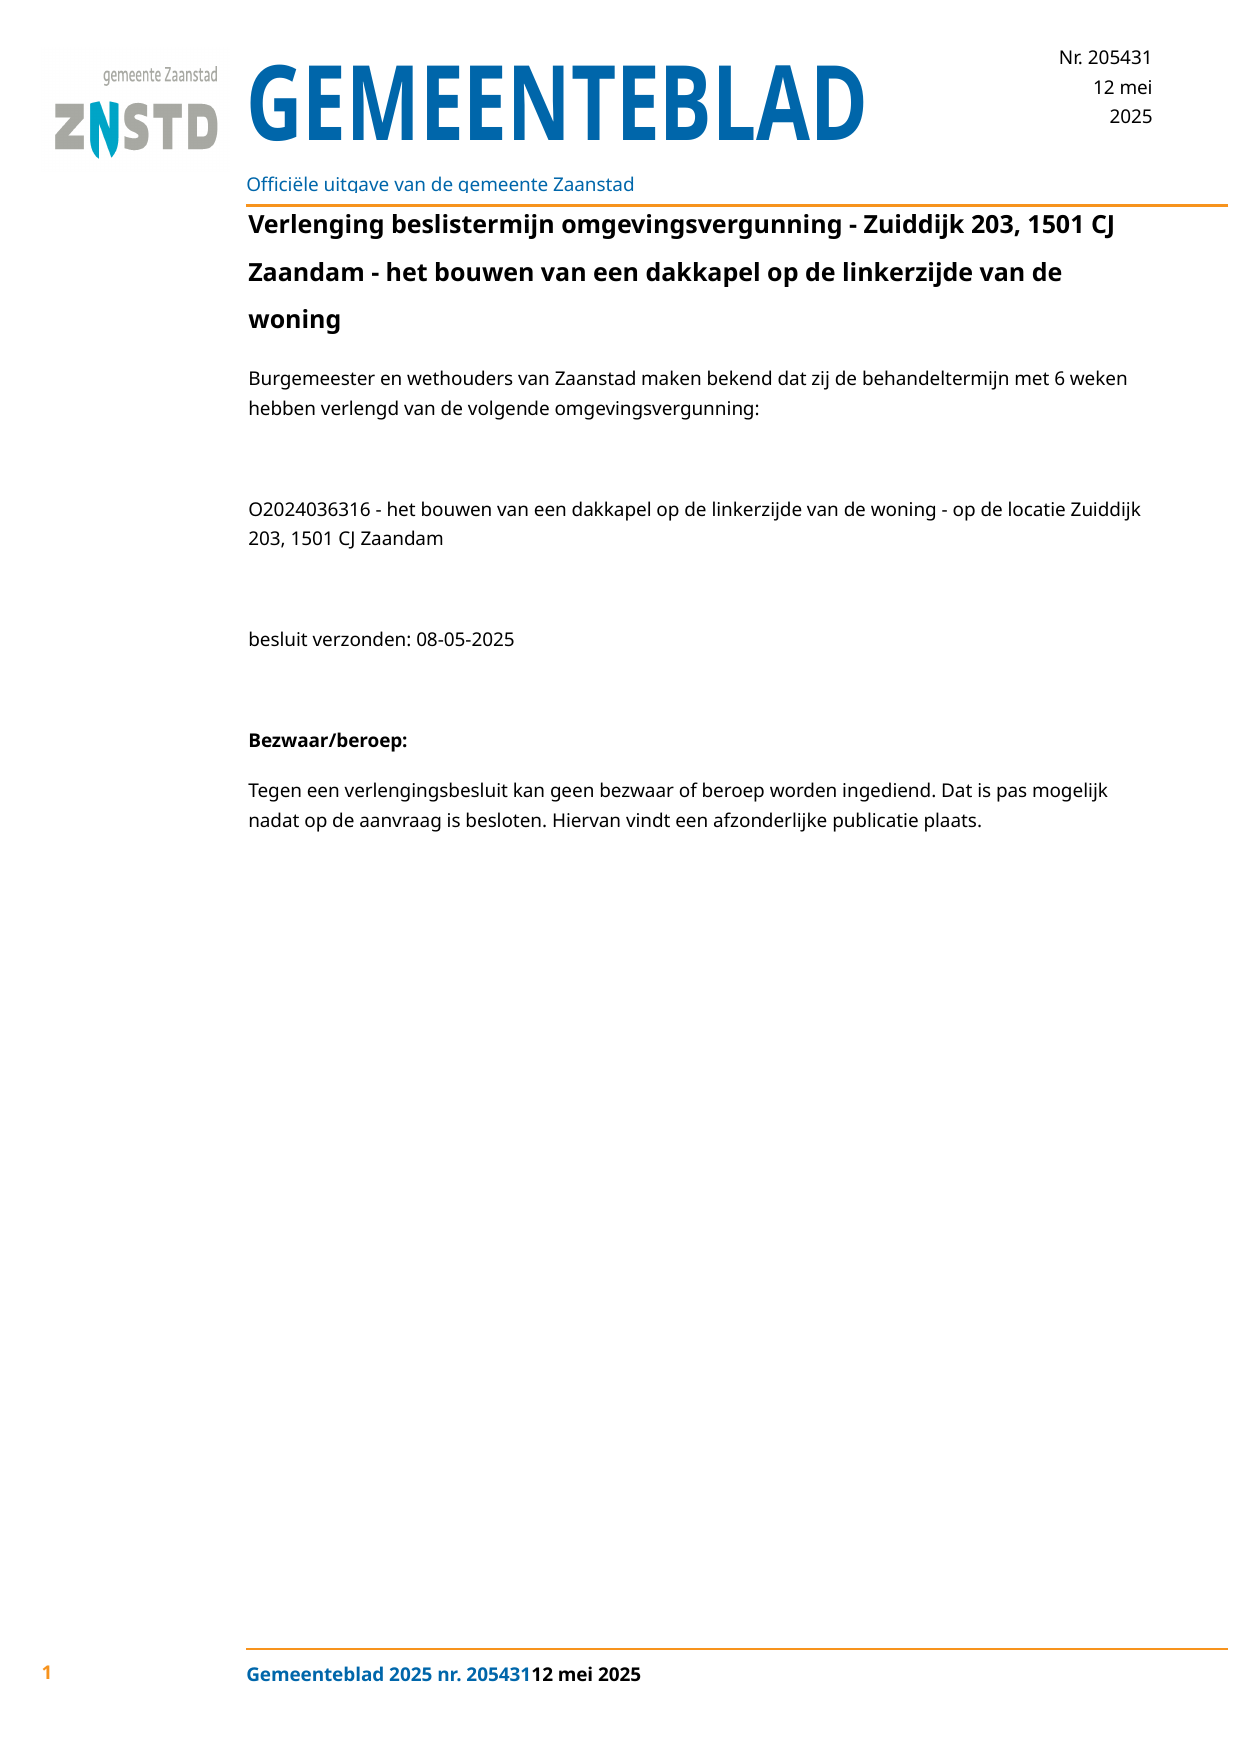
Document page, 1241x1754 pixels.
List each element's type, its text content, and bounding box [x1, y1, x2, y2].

text Verlenging beslistermijn omgevingsvergunning - Zuiddijk 203, 1501 CJ Zaandam - het bouwen van een dakkapel op de linkerzijde van de woning [248, 207, 1152, 336]
text Tegen een verlengingsbesluit kan geen bezwaar of beroep worden ingediend. Dat is pas mogelijk nadat op de aanvraag is besloten. Hiervan vindt een afzonderlijke publicatie plaats. [248, 778, 1152, 833]
text besluit verzonden: 08-05-2025 [248, 626, 1152, 652]
text O2024036316 - het bouwen van een dakkapel op de linkerzijde van de woning - op de locatie Zuiddijk 203, 1501 CJ Zaandam [248, 496, 1152, 551]
text Bezwaar/beroep: [248, 727, 1152, 753]
text Burgemeester en wethouders van Zaanstad maken bekend dat zij de behandeltermijn met 6 weken hebben verlengd van de volgende omgevingsvergunning: [248, 366, 1152, 421]
picture [41, 47, 231, 172]
